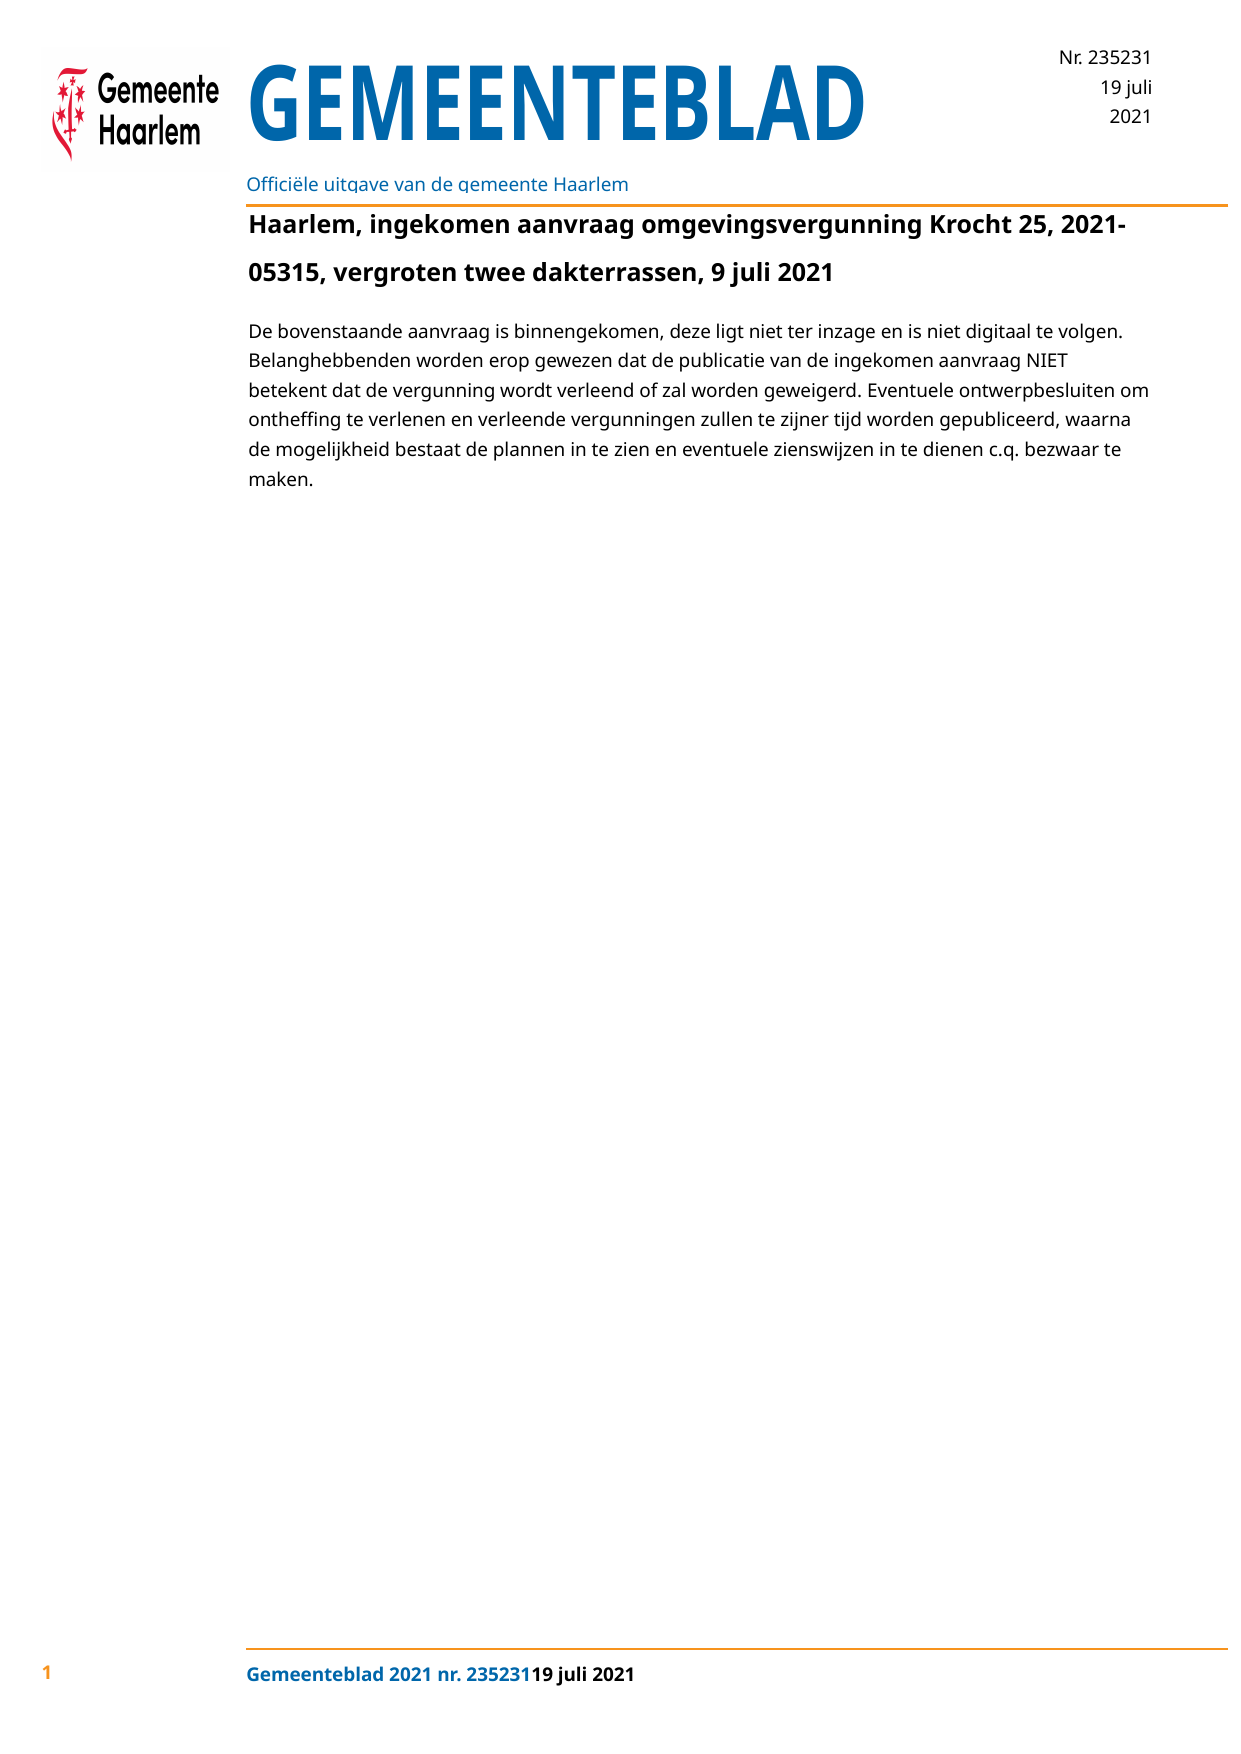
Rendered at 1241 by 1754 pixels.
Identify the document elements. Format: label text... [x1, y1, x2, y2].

text De bovenstaande aanvraag is binnengekomen, deze ligt niet ter inzage en is niet digitaal te volgen. Belanghebbenden worden erop gewezen dat de publicatie van de ingekomen aanvraag NIET betekent dat de vergunning wordt verleend of zal worden geweigerd. Eventuele ontwerpbesluiten om ontheffing te verlenen en verleende vergunningen zullen te zijner tijd worden gepubliceerd, waarna de mogelijkheid bestaat de plannen in te zien en eventuele zienswijzen in te dienen c.q. bezwaar te maken. [248, 318, 1152, 492]
text Haarlem, ingekomen aanvraag omgevingsvergunning Krocht 25, 2021-05315, vergroten twee dakterrassen, 9 juli 2021 [248, 207, 1152, 288]
picture [41, 47, 231, 172]
